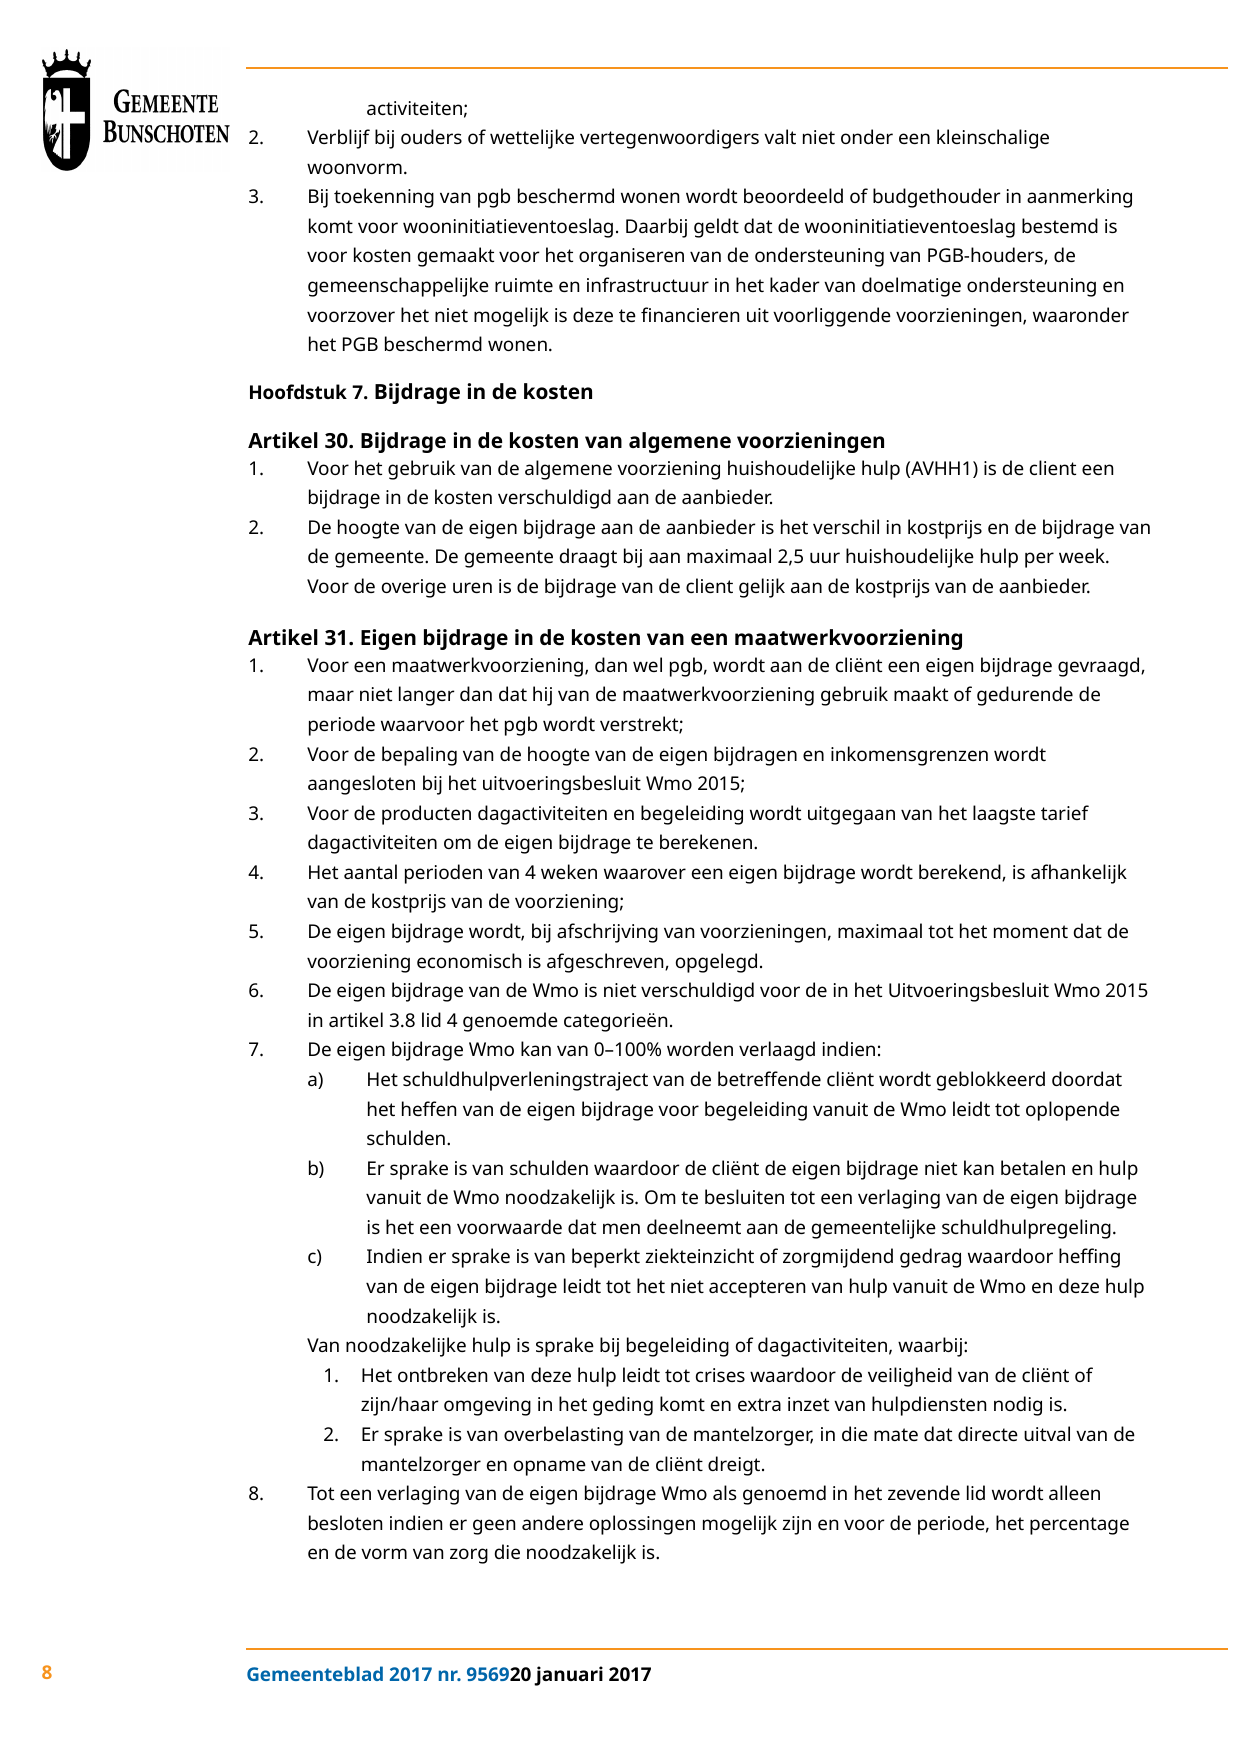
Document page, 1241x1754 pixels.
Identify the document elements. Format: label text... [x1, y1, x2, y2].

list De eigen bijdrage van de Wmo is niet verschuldigd voor de in het Uitvoeringsbesluit Wmo 2015 in artikel 3.8 lid 4 genoemde categorieën. [248, 977, 1152, 1033]
list Indien er sprake is van beperkt ziekteinzicht of zorgmijdend gedrag waardoor heffing van de eigen bijdrage leidt tot het niet accepteren van hulp vanuit de Wmo en deze hulp noodzakelijk is. [307, 1244, 1152, 1328]
list Het schuldhulpverleningstraject van de betreffende cliënt wordt geblokkeerd doordat het heffen van de eigen bijdrage voor begeleiding vanuit de Wmo leidt tot oplopende schulden. [307, 1066, 1152, 1151]
list Voor de producten dagactiviteiten en begeleiding wordt uitgegaan van het laagste tarief dagactiviteiten om de eigen bijdrage te berekenen. [248, 800, 1152, 855]
list Voor de bepaling van de hoogte van de eigen bijdragen en inkomensgrenzen wordt aangesloten bij het uitvoeringsbesluit Wmo 2015; [248, 741, 1152, 796]
list Voor een maatwerkvoorziening, dan wel pgb, wordt aan de cliënt een eigen bijdrage gevraagd, maar niet langer dan dat hij van de maatwerkvoorziening gebruik maakt of gedurende de periode waarvoor het pgb wordt verstrekt; [248, 652, 1152, 737]
list De eigen bijdrage wordt, bij afschrijving van voorzieningen, maximaal tot het moment dat de voorziening economisch is afgeschreven, opgelegd. [248, 918, 1152, 973]
list activiteiten; [307, 95, 1152, 121]
list Het ontbreken van deze hulp leidt tot crises waardoor de veiligheid van de cliënt of zijn/haar omgeving in het geding komt en extra inzet van hulpdiensten nodig is. [323, 1362, 1152, 1417]
list Er sprake is van overbelasting van de mantelzorger, in die mate dat directe uitval van de mantelzorger en opname van de cliënt dreigt. [323, 1421, 1152, 1476]
list Het aantal perioden van 4 weken waarover een eigen bijdrage wordt berekend, is afhankelijk van de kostprijs van de voorziening; [248, 859, 1152, 914]
list Verblijf bij ouders of wettelijke vertegenwoordigers valt niet onder een kleinschalige woonvorm. [248, 124, 1152, 180]
list Bij toekenning van pgb beschermd wonen wordt beoordeeld of budgethouder in aanmerking komt voor wooninitiatieventoeslag. Daarbij geldt dat de wooninitiatieventoeslag bestemd is voor kosten gemaakt voor het organiseren van de ondersteuning van PGB-houders, de gemeenschappelijke ruimte en infrastructuur in het kader van doelmatige ondersteuning en voorzover het niet mogelijk is deze te financieren uit voorliggende voorzieningen, waaronder het PGB beschermd wonen. [248, 183, 1152, 357]
text Hoofdstuk 7. Bijdrage in de kosten [248, 377, 1152, 406]
list Voor het gebruik van de algemene voorziening huishoudelijke hulp (AVHH1) is de client een bijdrage in de kosten verschuldigd aan de aanbieder. [248, 455, 1152, 510]
text Artikel 30. Bijdrage in de kosten van algemene voorzieningen [248, 426, 1152, 455]
list De hoogte van de eigen bijdrage aan de aanbieder is het verschil in kostprijs en de bijdrage van de gemeente. De gemeente draagt bij aan maximaal 2,5 uur huishoudelijke hulp per week. Voor de overige uren is de bijdrage van de client gelijk aan de kostprijs van de aanbieder. [248, 514, 1152, 599]
list Er sprake is van schulden waardoor de cliënt de eigen bijdrage niet kan betalen en hulp vanuit de Wmo noodzakelijk is. Om te besluiten tot een verlaging van de eigen bijdrage is het een voorwaarde dat men deelneemt aan de gemeentelijke schuldhulpregeling. [307, 1155, 1152, 1240]
list Tot een verlaging van de eigen bijdrage Wmo als genoemd in het zevende lid wordt alleen besloten indien er geen andere oplossingen mogelijk zijn en voor de periode, het percentage en de vorm van zorg die noodzakelijk is. [248, 1480, 1152, 1565]
list Van noodzakelijke hulp is sprake bij begeleiding of dagactiviteiten, waarbij: [248, 1332, 1152, 1358]
picture [41, 47, 231, 172]
list De eigen bijdrage Wmo kan van 0–100% worden verlaagd indien: [248, 1037, 1152, 1062]
text Artikel 31. Eigen bijdrage in de kosten van een maatwerkvoorziening [248, 623, 1152, 652]
